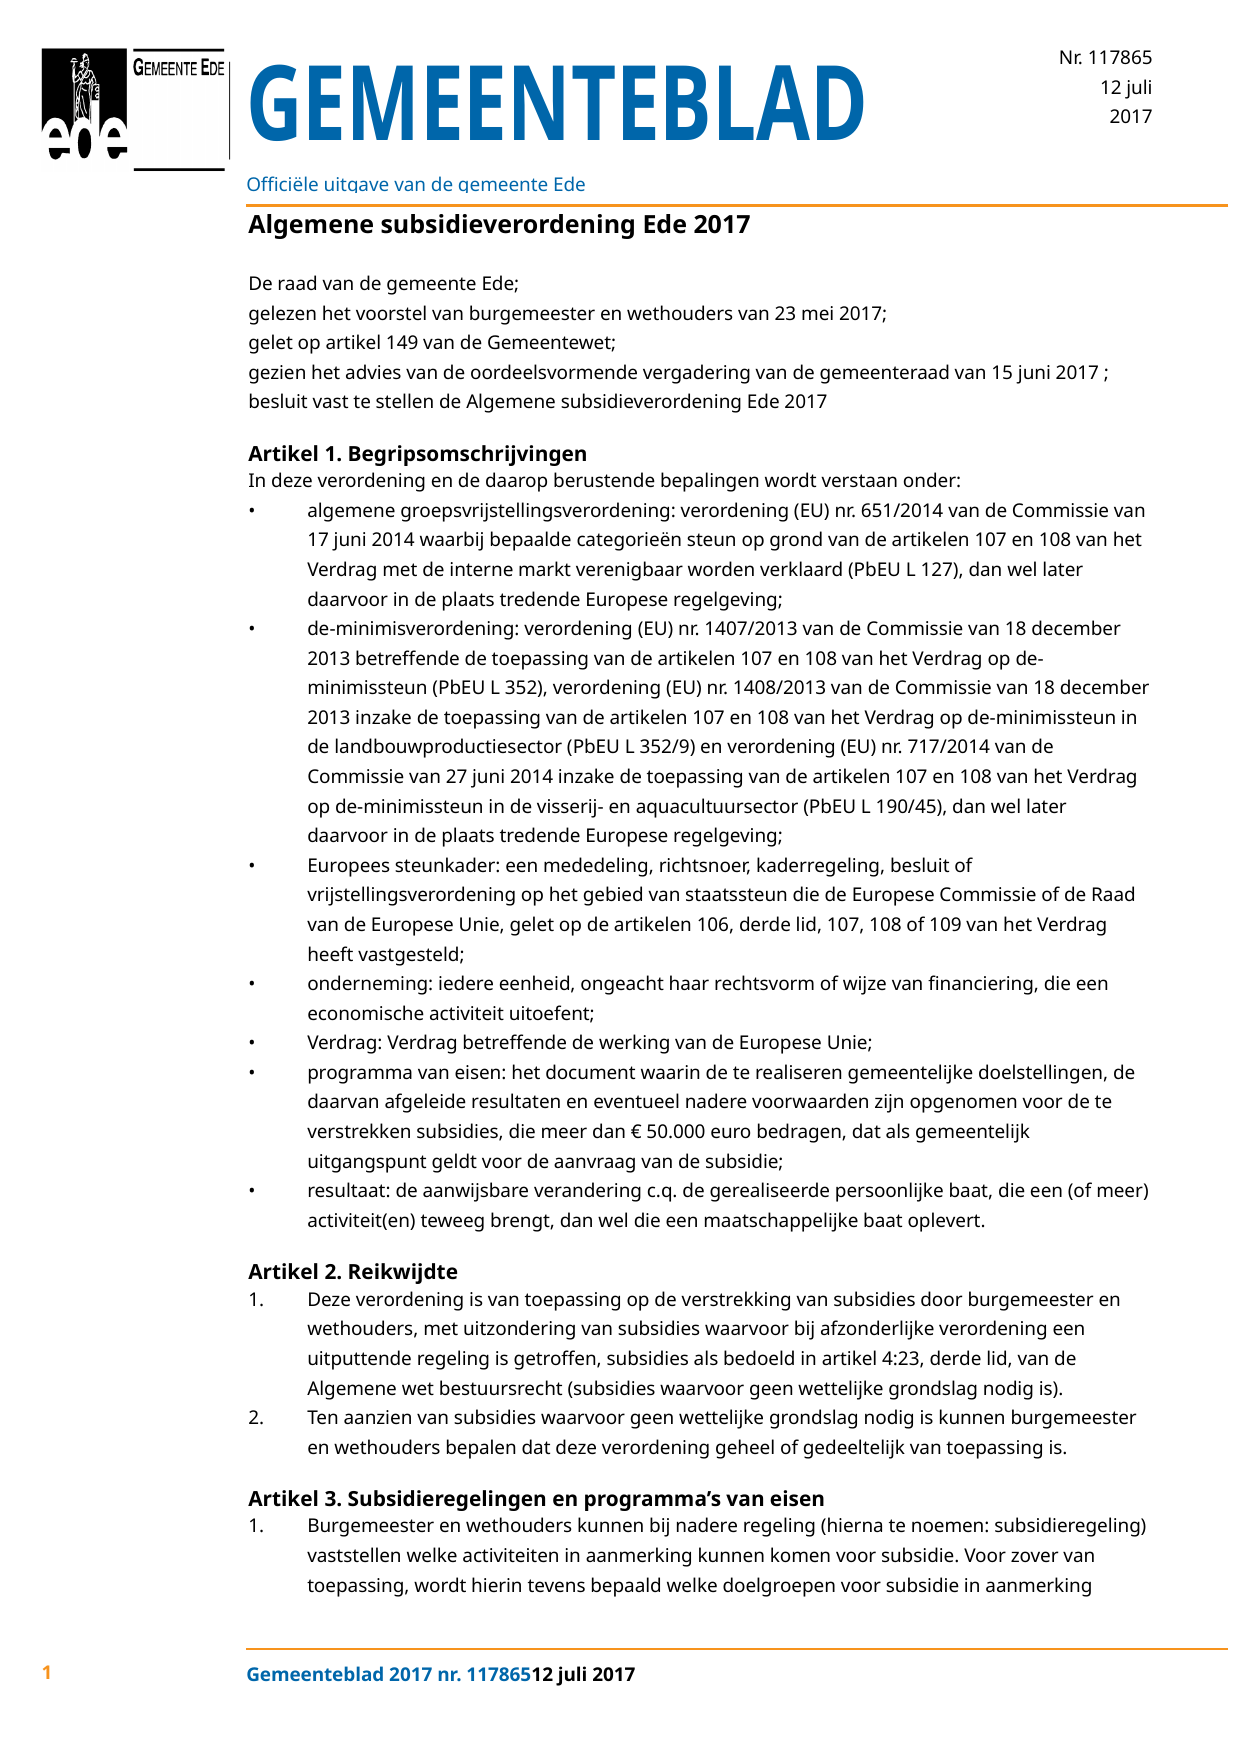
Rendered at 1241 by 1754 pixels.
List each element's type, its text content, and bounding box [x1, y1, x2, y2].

text Artikel 3. Subsidieregelingen en programma’s van eisen [248, 1484, 1152, 1513]
text besluit vast te stellen de Algemene subsidieverordening Ede 2017 [248, 389, 1152, 414]
list de-minimisverordening: verordening (EU) nr. 1407/2013 van de Commissie van 18 december 2013 betreffende de toepassing van de artikelen 107 en 108 van het Verdrag op de-minimissteun (PbEU L 352), verordening (EU) nr. 1408/2013 van de Commissie van 18 december 2013 inzake de toepassing van de artikelen 107 en 108 van het Verdrag op de-minimissteun in de landbouwproductiesector (PbEU L 352/9) en verordening (EU) nr. 717/2014 van de Commissie van 27 juni 2014 inzake de toepassing van de artikelen 107 en 108 van het Verdrag op de-minimissteun in de visserij- en aquacultuursector (PbEU L 190/45), dan wel later daarvoor in de plaats tredende Europese regelgeving; [248, 615, 1152, 848]
list Burgemeester en wethouders kunnen bij nadere regeling (hierna te noemen: subsidieregeling) vaststellen welke activiteiten in aanmerking kunnen komen voor subsidie. Voor zover van toepassing, wordt hierin tevens bepaald welke doelgroepen voor subsidie in aanmerking [248, 1513, 1152, 1598]
list Verdrag: Verdrag betreffende de werking van de Europese Unie; [248, 1029, 1152, 1055]
text gelet op artikel 149 van de Gemeentewet; [248, 329, 1152, 355]
list Europees steunkader: een mededeling, richtsnoer, kaderregeling, besluit of vrijstellingsverordening op het gebied van staatssteun die de Europese Commissie of de Raad van de Europese Unie, gelet op de artikelen 106, derde lid, 107, 108 of 109 van het Verdrag heeft vastgesteld; [248, 852, 1152, 967]
text gezien het advies van de oordeelsvormende vergadering van de gemeenteraad van 15 juni 2017 ; [248, 359, 1152, 385]
text In deze verordening en de daarop berustende bepalingen wordt verstaan onder: [248, 467, 1152, 493]
text Artikel 1. Begripsomschrijvingen [248, 439, 1152, 467]
list resultaat: de aanwijsbare verandering c.q. de gerealiseerde persoonlijke baat, die een (of meer) activiteit(en) teweeg brengt, dan wel die een maatschappelijke baat oplevert. [248, 1177, 1152, 1233]
list Ten aanzien van subsidies waarvoor geen wettelijke grondslag nodig is kunnen burgemeester en wethouders bepalen dat deze verordening geheel of gedeeltelijk van toepassing is. [248, 1404, 1152, 1459]
text gelezen het voorstel van burgemeester en wethouders van 23 mei 2017; [248, 300, 1152, 326]
list Deze verordening is van toepassing op de verstrekking van subsidies door burgemeester en wethouders, met uitzondering van subsidies waarvoor bij afzonderlijke verordening een uitputtende regeling is getroffen, subsidies als bedoeld in artikel 4:23, derde lid, van de Algemene wet bestuursrecht (subsidies waarvoor geen wettelijke grondslag nodig is). [248, 1286, 1152, 1400]
text Artikel 2. Reikwijdte [248, 1257, 1152, 1286]
list onderneming: iedere eenheid, ongeacht haar rechtsvorm of wijze van financiering, die een economische activiteit uitoefent; [248, 970, 1152, 1026]
list algemene groepsvrijstellingsverordening: verordening (EU) nr. 651/2014 van de Commissie van 17 juni 2014 waarbij bepaalde categorieën steun op grond van de artikelen 107 en 108 van het Verdrag met de interne markt verenigbaar worden verklaard (PbEU L 127), dan wel later daarvoor in de plaats tredende Europese regelgeving; [248, 497, 1152, 612]
text Algemene subsidieverordening Ede 2017 [248, 207, 1152, 241]
list programma van eisen: het document waarin de te realiseren gemeentelijke doelstellingen, de daarvan afgeleide resultaten en eventueel nadere voorwaarden zijn opgenomen voor de te verstrekken subsidies, die meer dan € 50.000 euro bedragen, dat als gemeentelijk uitgangspunt geldt voor de aanvraag van de subsidie; [248, 1059, 1152, 1174]
picture [41, 47, 231, 172]
text De raad van de gemeente Ede; [248, 270, 1152, 296]
